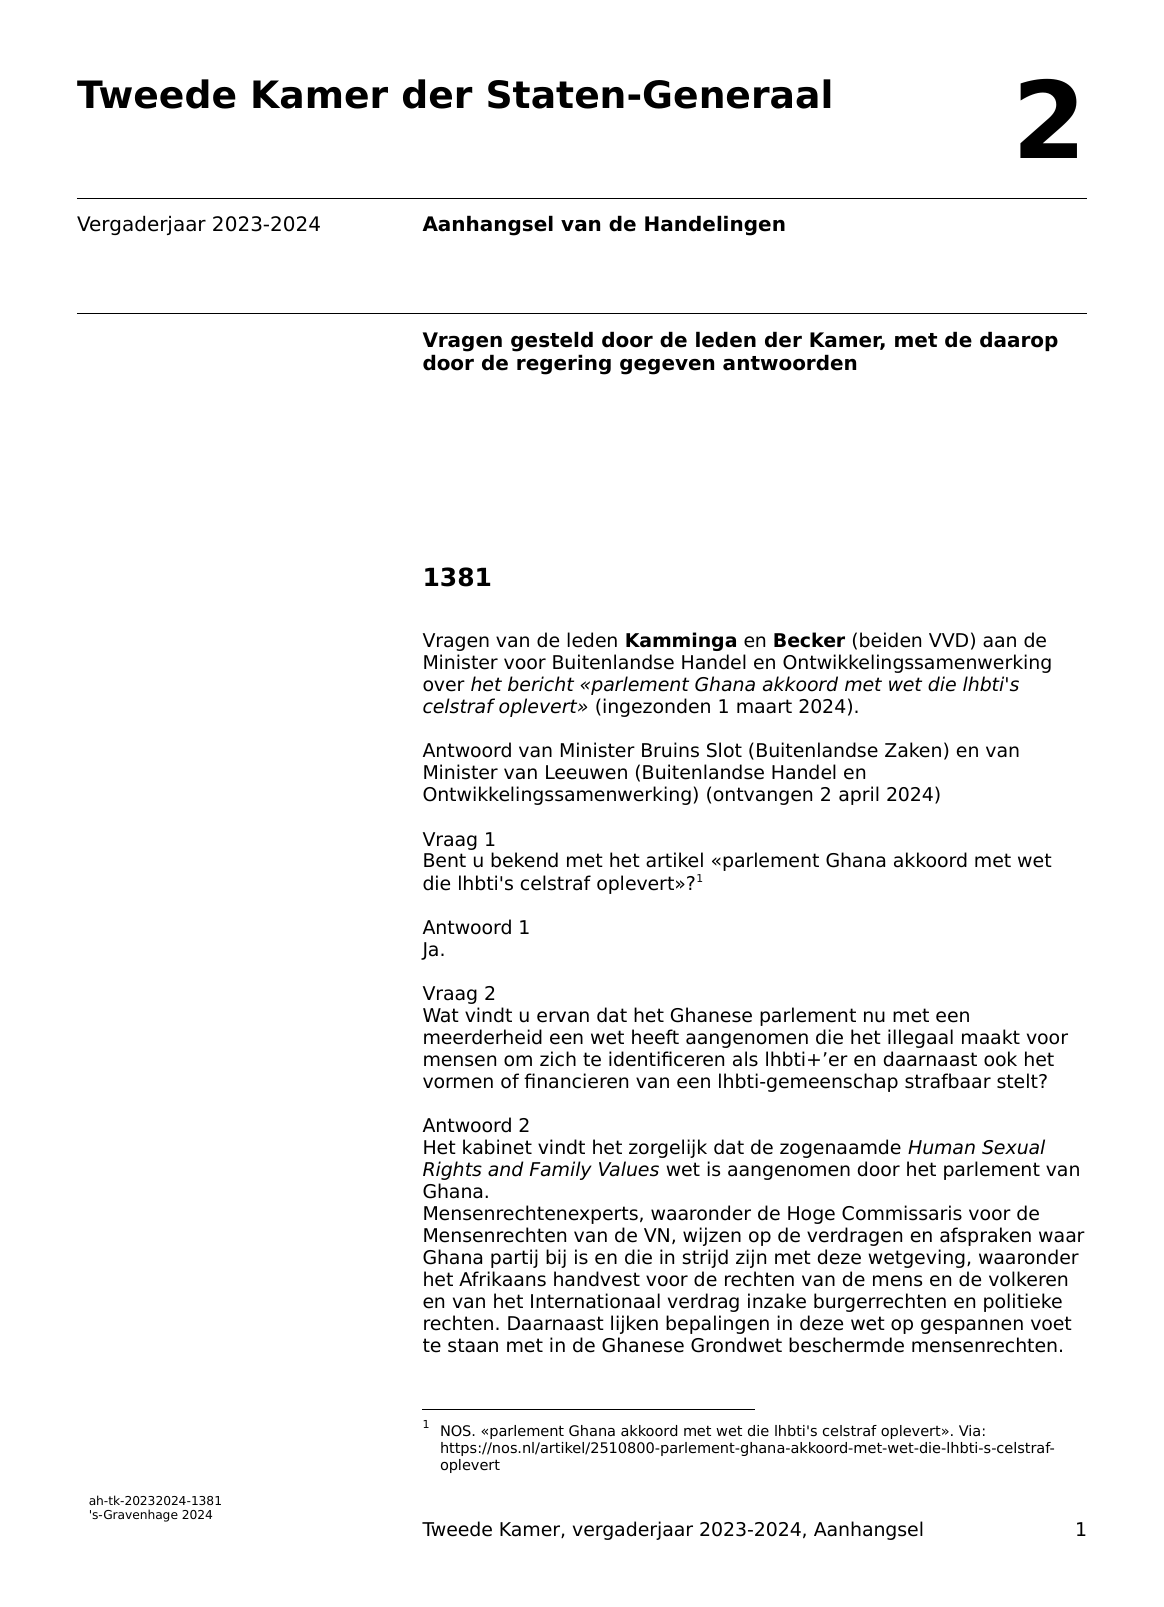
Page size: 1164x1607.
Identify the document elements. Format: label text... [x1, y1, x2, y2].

text Antwoord 1 [422, 917, 1087, 938]
text 's-Gravenhage 2024 [88, 1508, 323, 1522]
table_header Tweede Kamer der Staten-Generaal [77, 59, 886, 198]
text Vraag 1 [422, 828, 1087, 850]
table_header 2 [886, 59, 1087, 198]
text Vraag 2 [422, 983, 1087, 1005]
text Wat vindt u ervan dat het Ghanese parlement nu met een meerderheid een wet heeft aangenomen die het illegaal maakt voor mensen om zich te identificeren als lhbti+’er en daarnaast ook het vormen of financieren van een lhbti-gemeenschap strafbaar stelt? [422, 1005, 1087, 1093]
table_cell Vragen gesteld door de leden der Kamer, met de daarop door de regering gegeven antwoorden [422, 314, 1087, 375]
text Mensenrechtenexperts, waaronder de Hoge Commissaris voor de Mensenrechten van de VN, wijzen op de verdragen en afspraken waar Ghana partij bij is en die in strijd zijn met deze wetgeving, waaronder het Afrikaans handvest voor de rechten van de mens en de volkeren en van het Internationaal verdrag inzake burgerrechten en politieke rechten. Daarnaast lijken bepalingen in deze wet op gespannen voet te staan met in de Ghanese Grondwet beschermde mensenrechten. [422, 1203, 1087, 1357]
table_cell Aanhangsel van de Handelingen [422, 199, 1087, 313]
text 1381 [422, 563, 1087, 592]
text Bent u bekend met het artikel «parlement Ghana akkoord met wet die lhbti's celstraf oplevert»? [422, 850, 1087, 894]
text Antwoord 2 [422, 1115, 1087, 1137]
table_cell Vergaderjaar 2023-2024 [77, 199, 422, 313]
text Het kabinet vindt het zorgelijk dat de zogenaamde Human Sexual Rights and Family Values wet is aangenomen door het parlement van Ghana. [422, 1137, 1087, 1203]
table_cell [77, 314, 422, 375]
text Antwoord van Minister Bruins Slot (Buitenlandse Zaken) en van Minister van Leeuwen (Buitenlandse Handel en Ontwikkelingssamenwerking) (ontvangen 2 april 2024) [422, 740, 1087, 806]
text NOS. «parlement Ghana akkoord met wet die lhbti's celstraf oplevert». Via: https://nos.nl/artikel/2510800-parlement-ghana-akkoord-met-wet-die-lhbti-s-celstraf-oplevert [422, 1418, 1087, 1474]
text ah-tk-20232024-1381 [88, 1494, 323, 1508]
text Vragen van de leden Kamminga en Becker (beiden VVD) aan de Minister voor Buitenlandse Handel en Ontwikkelingssamenwerking over het bericht «parlement Ghana akkoord met wet die lhbti's celstraf oplevert» (ingezonden 1 maart 2024). [422, 630, 1087, 718]
text Ja. [422, 938, 1087, 961]
